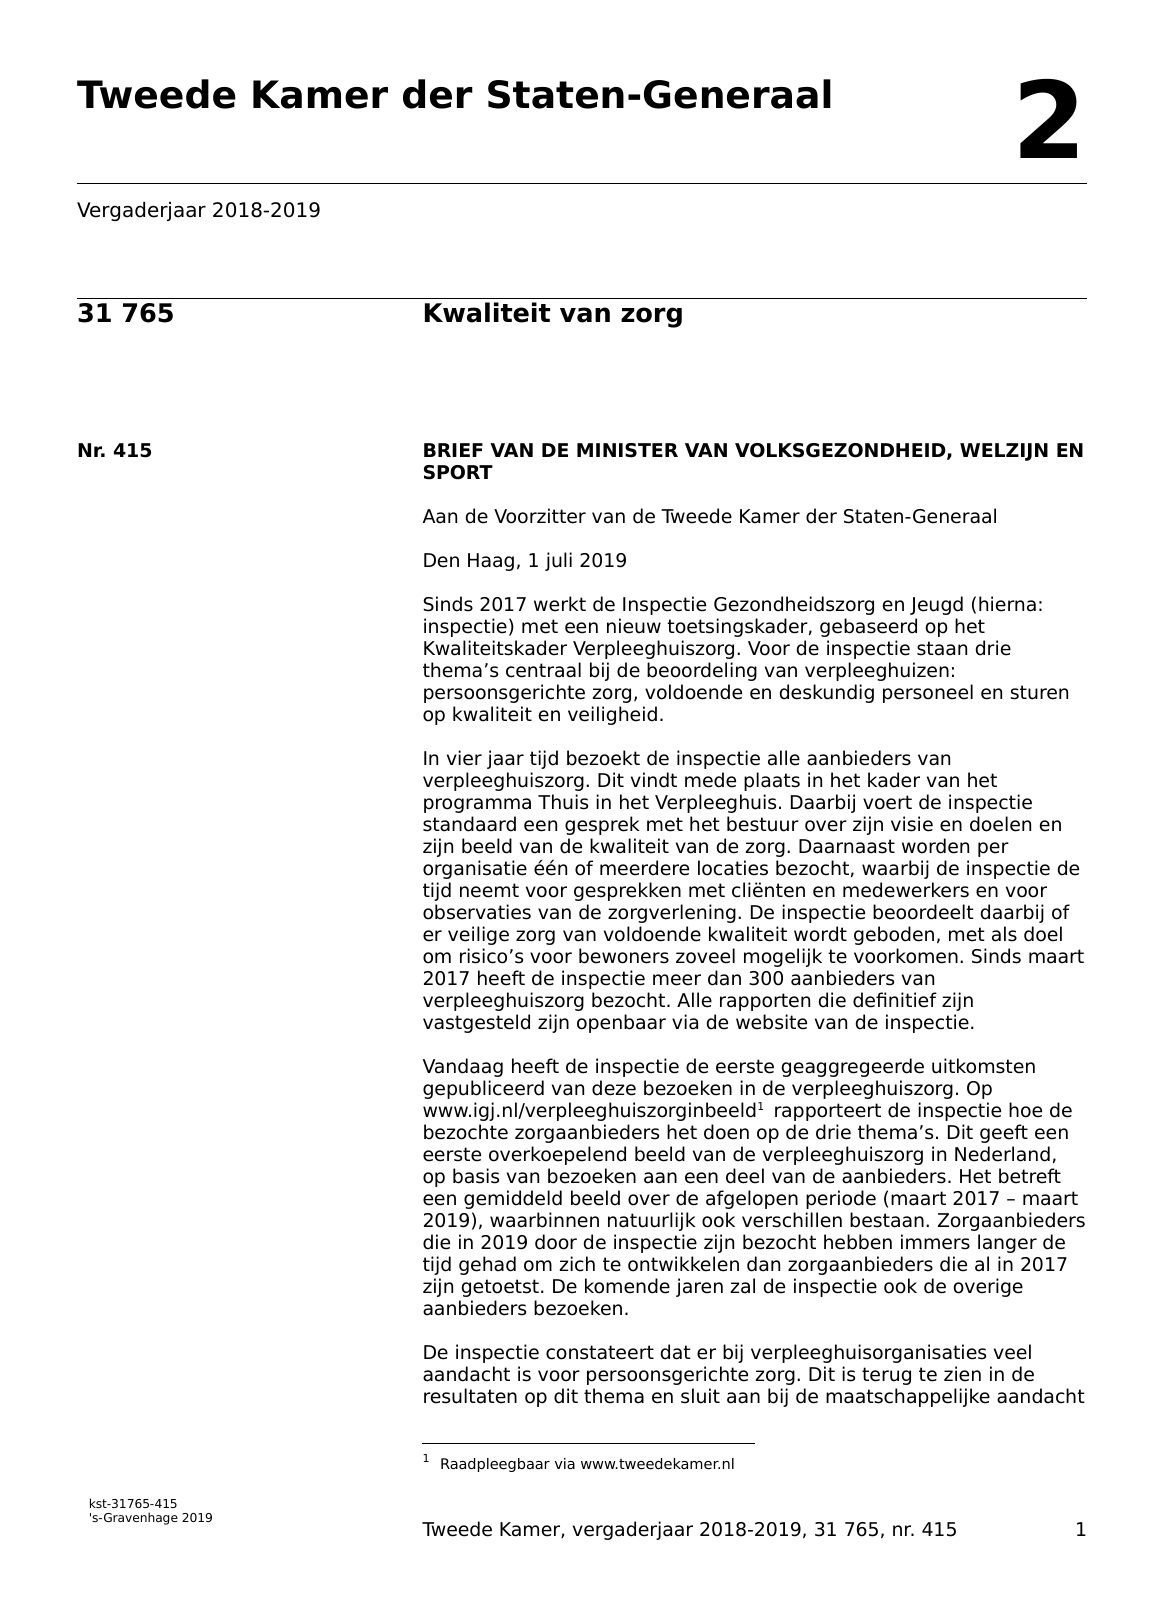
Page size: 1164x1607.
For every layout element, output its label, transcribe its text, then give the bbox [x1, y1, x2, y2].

text Vandaag heeft de inspectie de eerste geaggregeerde uitkomsten gepubliceerd van deze bezoeken in de verpleeghuiszorg. Op www.igj.nl/verpleeghuiszorginbeeld rapporteert de inspectie hoe de bezochte zorgaanbieders het doen op de drie thema’s. Dit geeft een eerste overkoepelend beeld van de verpleeghuiszorg in Nederland, op basis van bezoeken aan een deel van de aanbieders. Het betreft een gemiddeld beeld over de afgelopen periode (maart 2017 – maart 2019), waarbinnen natuurlijk ook verschillen bestaan. Zorgaanbieders die in 2019 door de inspectie zijn bezocht hebben immers langer de tijd gehad om zich te ontwikkelen dan zorgaanbieders die al in 2017 zijn getoetst. De komende jaren zal de inspectie ook de overige aanbieders bezoeken. [422, 1056, 1087, 1320]
text In vier jaar tijd bezoekt de inspectie alle aanbieders van verpleeghuiszorg. Dit vindt mede plaats in het kader van het programma Thuis in het Verpleeghuis. Daarbij voert de inspectie standaard een gesprek met het bestuur over zijn visie en doelen en zijn beeld van de kwaliteit van de zorg. Daarnaast worden per organisatie één of meerdere locaties bezocht, waarbij de inspectie de tijd neemt voor gesprekken met cliënten en medewerkers en voor observaties van de zorgverlening. De inspectie beoordeelt daarbij of er veilige zorg van voldoende kwaliteit wordt geboden, met als doel om risico’s voor bewoners zoveel mogelijk te voorkomen. Sinds maart 2017 heeft de inspectie meer dan 300 aanbieders van verpleeghuiszorg bezocht. Alle rapporten die definitief zijn vastgesteld zijn openbaar via de website van de inspectie. [422, 748, 1087, 1034]
text Raadpleegbaar via www.tweedekamer.nl [422, 1452, 1087, 1474]
table_cell Vergaderjaar 2018-2019 [77, 184, 1087, 298]
text Aan de Voorzitter van de Tweede Kamer der Staten-Generaal [422, 506, 1087, 528]
text Den Haag, 1 juli 2019 [422, 550, 1087, 572]
text De inspectie constateert dat er bij verpleeghuisorganisaties veel aandacht is voor persoonsgerichte zorg. Dit is terug te zien in de resultaten op dit thema en sluit aan bij de maatschappelijke aandacht [422, 1342, 1087, 1408]
table_header 2 [886, 59, 1087, 183]
subtitle 31 765 Kwaliteit van zorg [77, 299, 1087, 329]
text kst-31765-415 [88, 1497, 323, 1511]
text 's-Gravenhage 2019 [88, 1511, 323, 1525]
table_header Tweede Kamer der Staten-Generaal [77, 59, 886, 183]
text Sinds 2017 werkt de Inspectie Gezondheidszorg en Jeugd (hierna: inspectie) met een nieuw toetsingskader, gebaseerd op het Kwaliteitskader Verpleeghuiszorg. Voor de inspectie staan drie thema’s centraal bij de beoordeling van verpleeghuizen: persoonsgerichte zorg, voldoende en deskundig personeel en sturen op kwaliteit en veiligheid. [422, 594, 1087, 726]
subtitle Nr. 415 BRIEF VAN DE MINISTER VAN VOLKSGEZONDHEID, WELZIJN EN SPORT [77, 440, 1087, 484]
